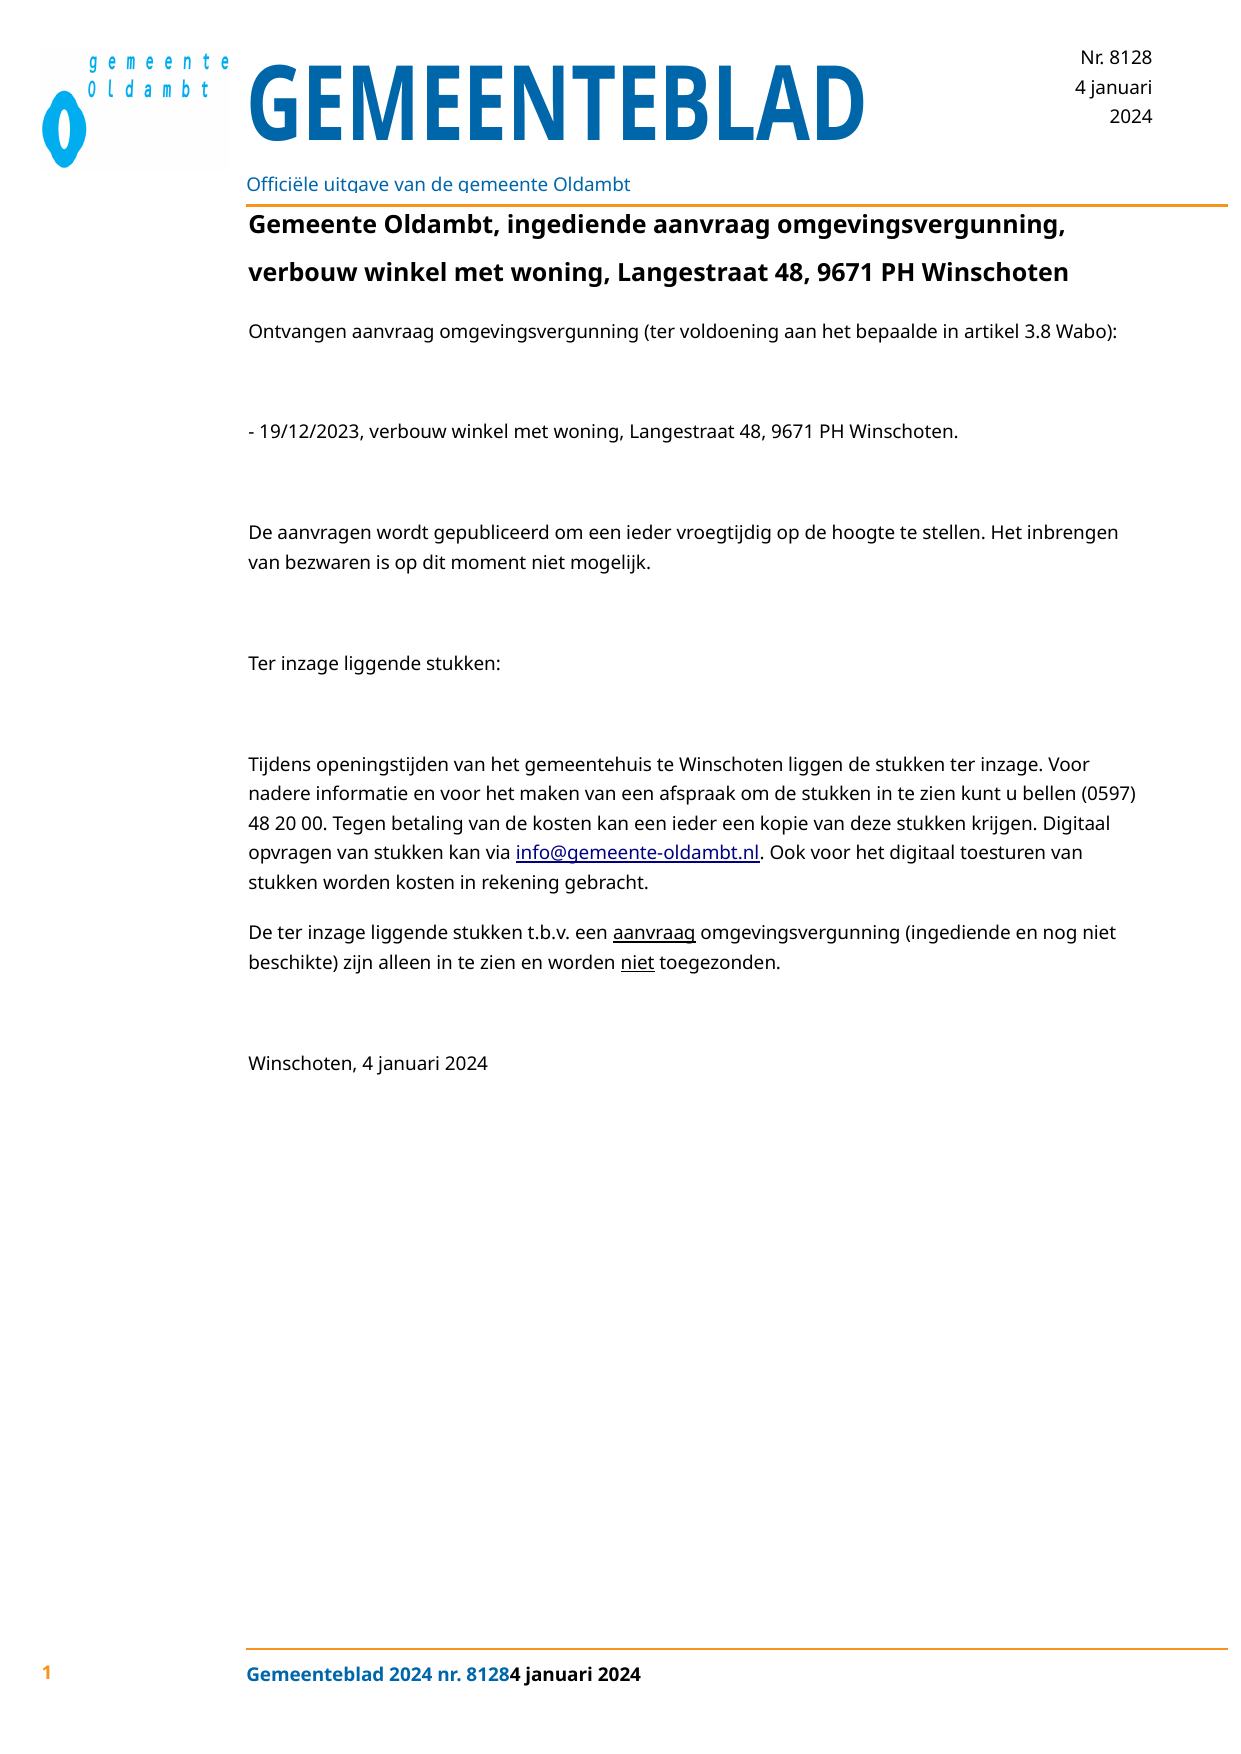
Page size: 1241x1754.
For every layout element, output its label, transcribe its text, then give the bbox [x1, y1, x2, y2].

text Tijdens openingstijden van het gemeentehuis te Winschoten liggen de stukken ter inzage. Voor nadere informatie en voor het maken van een afspraak om de stukken in te zien kunt u bellen (0597) 48 20 00. Tegen betaling van de kosten kan een ieder een kopie van deze stukken krijgen. Digitaal opvragen van stukken kan via info@gemeente-oldambt.nl. Ook voor het digitaal toesturen van stukken worden kosten in rekening gebracht. [248, 751, 1152, 895]
text - 19/12/2023, verbouw winkel met woning, Langestraat 48, 9671 PH Winschoten. [248, 419, 1152, 444]
text Ontvangen aanvraag omgevingsvergunning (ter voldoening aan het bepaalde in artikel 3.8 Wabo): [248, 318, 1152, 344]
text Winschoten, 4 januari 2024 [248, 1050, 1152, 1076]
text De aanvragen wordt gepubliceerd om een ieder vroegtijdig op de hoogte te stellen. Het inbrengen van bezwaren is op dit moment niet mogelijk. [248, 519, 1152, 575]
picture [41, 47, 231, 172]
text Gemeente Oldambt, ingediende aanvraag omgevingsvergunning, verbouw winkel met woning, Langestraat 48, 9671 PH Winschoten [248, 207, 1152, 288]
text De ter inzage liggende stukken t.b.v. een aanvraag omgevingsvergunning (ingediende en nog niet beschikte) zijn alleen in te zien en worden niet toegezonden. [248, 919, 1152, 975]
text Ter inzage liggende stukken: [248, 650, 1152, 676]
